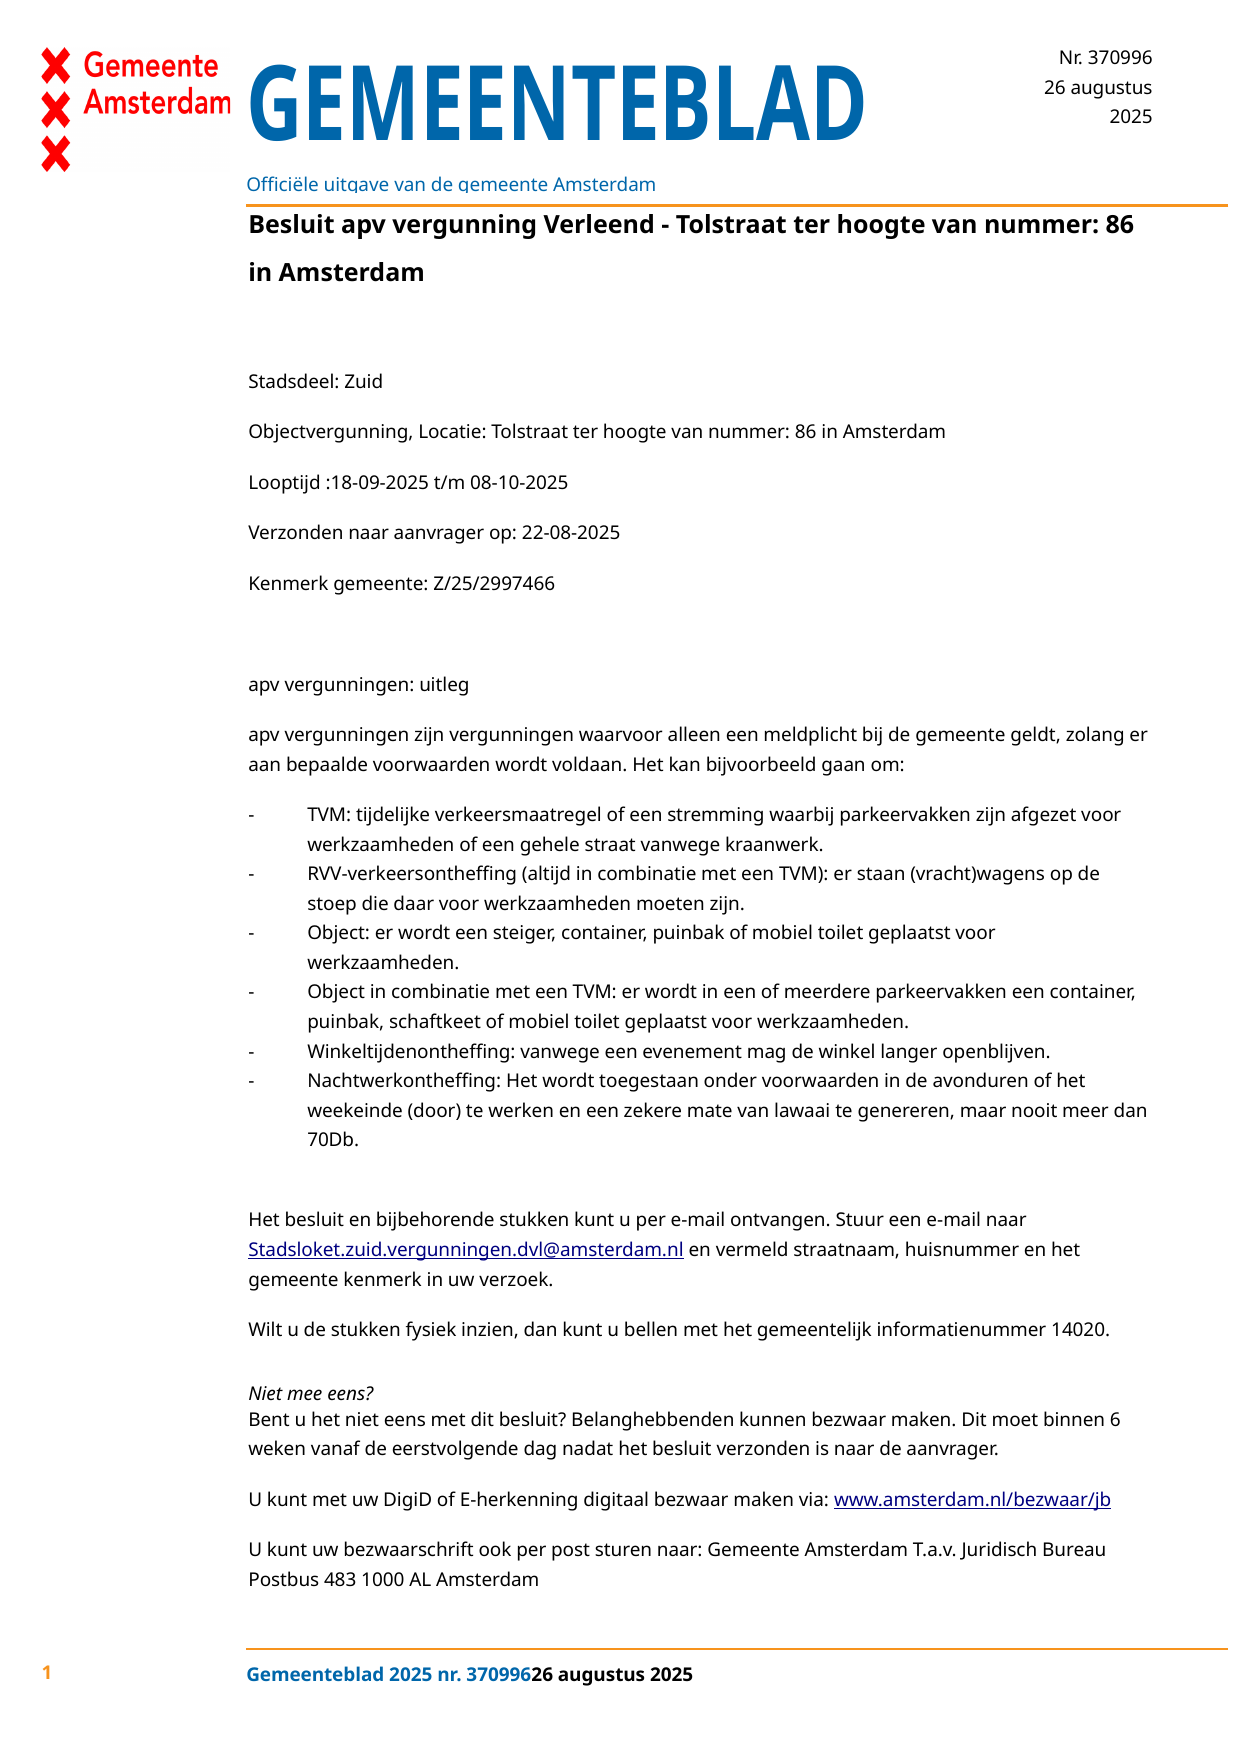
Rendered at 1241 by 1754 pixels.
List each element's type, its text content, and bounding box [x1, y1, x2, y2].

picture [41, 47, 231, 172]
list Object in combinatie met een TVM: er wordt in een of meerdere parkeervakken een container, puinbak, schaftkeet of mobiel toilet geplaatst voor werkzaamheden. [248, 979, 1152, 1034]
list Nachtwerkontheffing: Het wordt toegestaan onder voorwaarden in de avonduren of het weekeinde (door) te werken en een zekere mate van lawaai te genereren, maar nooit meer dan 70Db. [248, 1067, 1152, 1152]
text Kenmerk gemeente: Z/25/2997466 [248, 570, 1152, 596]
list TVM: tijdelijke verkeersmaatregel of een stremming waarbij parkeervakken zijn afgezet voor werkzaamheden of een gehele straat vanwege kraanwerk. [248, 801, 1152, 857]
text apv vergunningen zijn vergunningen waarvoor alleen een meldplicht bij de gemeente geldt, zolang er aan bepaalde voorwaarden wordt voldaan. Het kan bijvoorbeeld gaan om: [248, 721, 1152, 777]
text Het besluit en bijbehorende stukken kunt u per e-mail ontvangen. Stuur een e-mail naar Stadsloket.zuid.vergunningen.dvl@amsterdam.nl en vermeld straatnaam, huisnummer en het gemeente kenmerk in uw verzoek. [248, 1207, 1152, 1292]
text Besluit apv vergunning Verleend - Tolstraat ter hoogte van nummer: 86 in Amsterdam [248, 207, 1152, 288]
text U kunt uw bezwaarschrift ook per post sturen naar: Gemeente Amsterdam T.a.v. Juridisch Bureau Postbus 483 1000 AL Amsterdam [248, 1536, 1152, 1592]
text apv vergunningen: uitleg [248, 671, 1152, 697]
text Verzonden naar aanvrager op: 22-08-2025 [248, 519, 1152, 545]
list RVV-verkeersontheffing (altijd in combinatie met een TVM): er staan (vracht)wagens op de stoep die daar voor werkzaamheden moeten zijn. [248, 860, 1152, 916]
text Objectvergunning, Locatie: Tolstraat ter hoogte van nummer: 86 in Amsterdam [248, 419, 1152, 444]
text Stadsdeel: Zuid [248, 368, 1152, 394]
text U kunt met uw DigiD of E-herkenning digitaal bezwaar maken via: www.amsterdam.nl/bezwaar/jb [248, 1486, 1152, 1512]
list Object: er wordt een steiger, container, puinbak of mobiel toilet geplaatst voor werkzaamheden. [248, 919, 1152, 975]
text Niet mee eens? [248, 1380, 1152, 1406]
text Wilt u de stukken fysiek inzien, dan kunt u bellen met het gemeentelijk informatienummer 14020. [248, 1316, 1152, 1342]
list Winkeltijdenontheffing: vanwege een evenement mag de winkel langer openblijven. [248, 1038, 1152, 1064]
text Bent u het niet eens met dit besluit? Belanghebbenden kunnen bezwaar maken. Dit moet binnen 6 weken vanaf de eerstvolgende dag nadat het besluit verzonden is naar de aanvrager. [248, 1406, 1152, 1461]
text Looptijd :18-09-2025 t/m 08-10-2025 [248, 469, 1152, 495]
